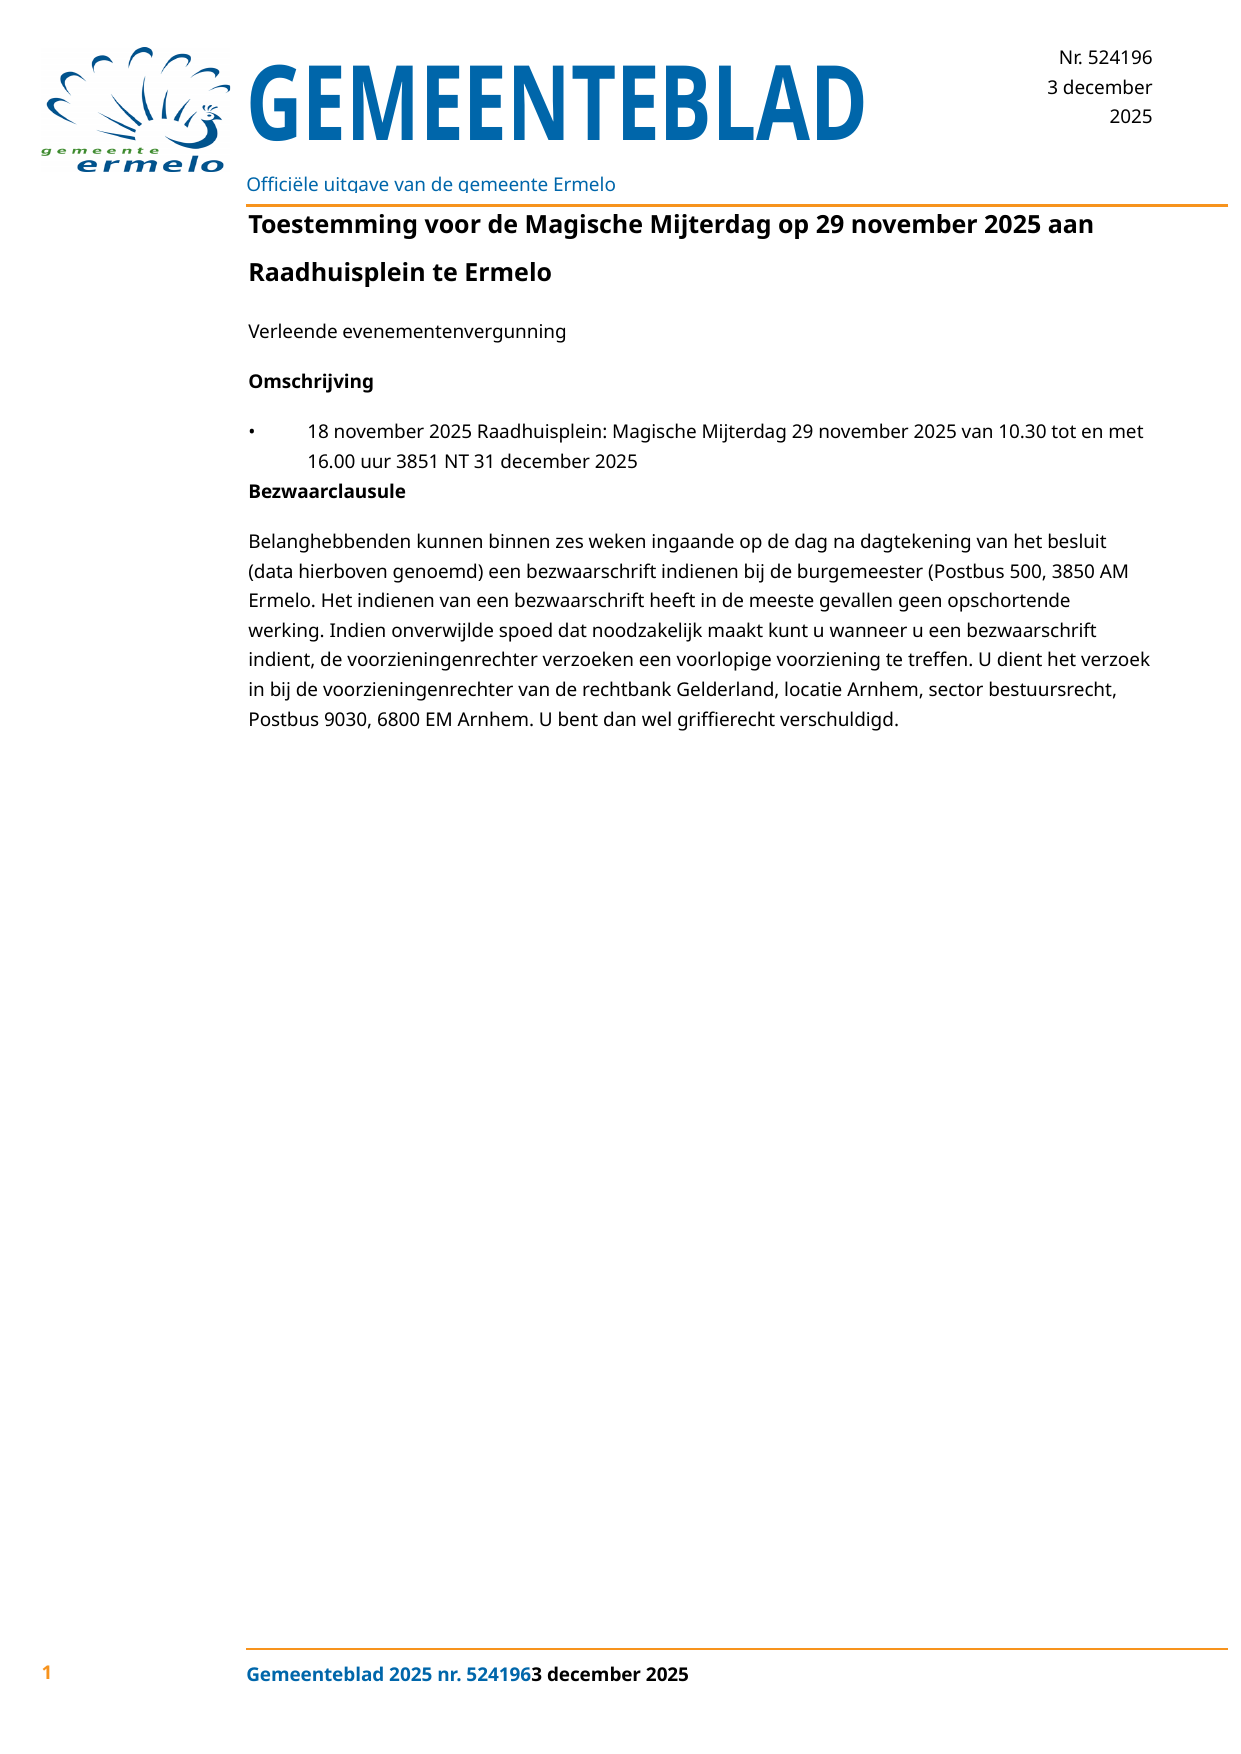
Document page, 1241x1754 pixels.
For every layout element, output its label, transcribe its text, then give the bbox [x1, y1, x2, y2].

text Belanghebbenden kunnen binnen zes weken ingaande op de dag na dagtekening van het besluit (data hierboven genoemd) een bezwaarschrift indienen bij de burgemeester (Postbus 500, 3850 AM Ermelo. Het indienen van een bezwaarschrift heeft in de meeste gevallen geen opschortende werking. Indien onverwijlde spoed dat noodzakelijk maakt kunt u wanneer u een bezwaarschrift indient, de voorzieningenrechter verzoeken een voorlopige voorziening te treffen. U dient het verzoek in bij de voorzieningenrechter van de rechtbank Gelderland, locatie Arnhem, sector bestuursrecht, Postbus 9030, 6800 EM Arnhem. U bent dan wel griffierecht verschuldigd. [248, 528, 1152, 732]
picture [41, 47, 231, 172]
text Verleende evenementenvergunning [248, 318, 1152, 344]
text Omschrijving [248, 368, 1152, 394]
text Toestemming voor de Magische Mijterdag op 29 november 2025 aan Raadhuisplein te Ermelo [248, 207, 1152, 288]
text Bezwaarclausule [248, 478, 1152, 504]
list 18 november 2025 Raadhuisplein: Magische Mijterdag 29 november 2025 van 10.30 tot en met 16.00 uur 3851 NT 31 december 2025 [248, 419, 1152, 474]
